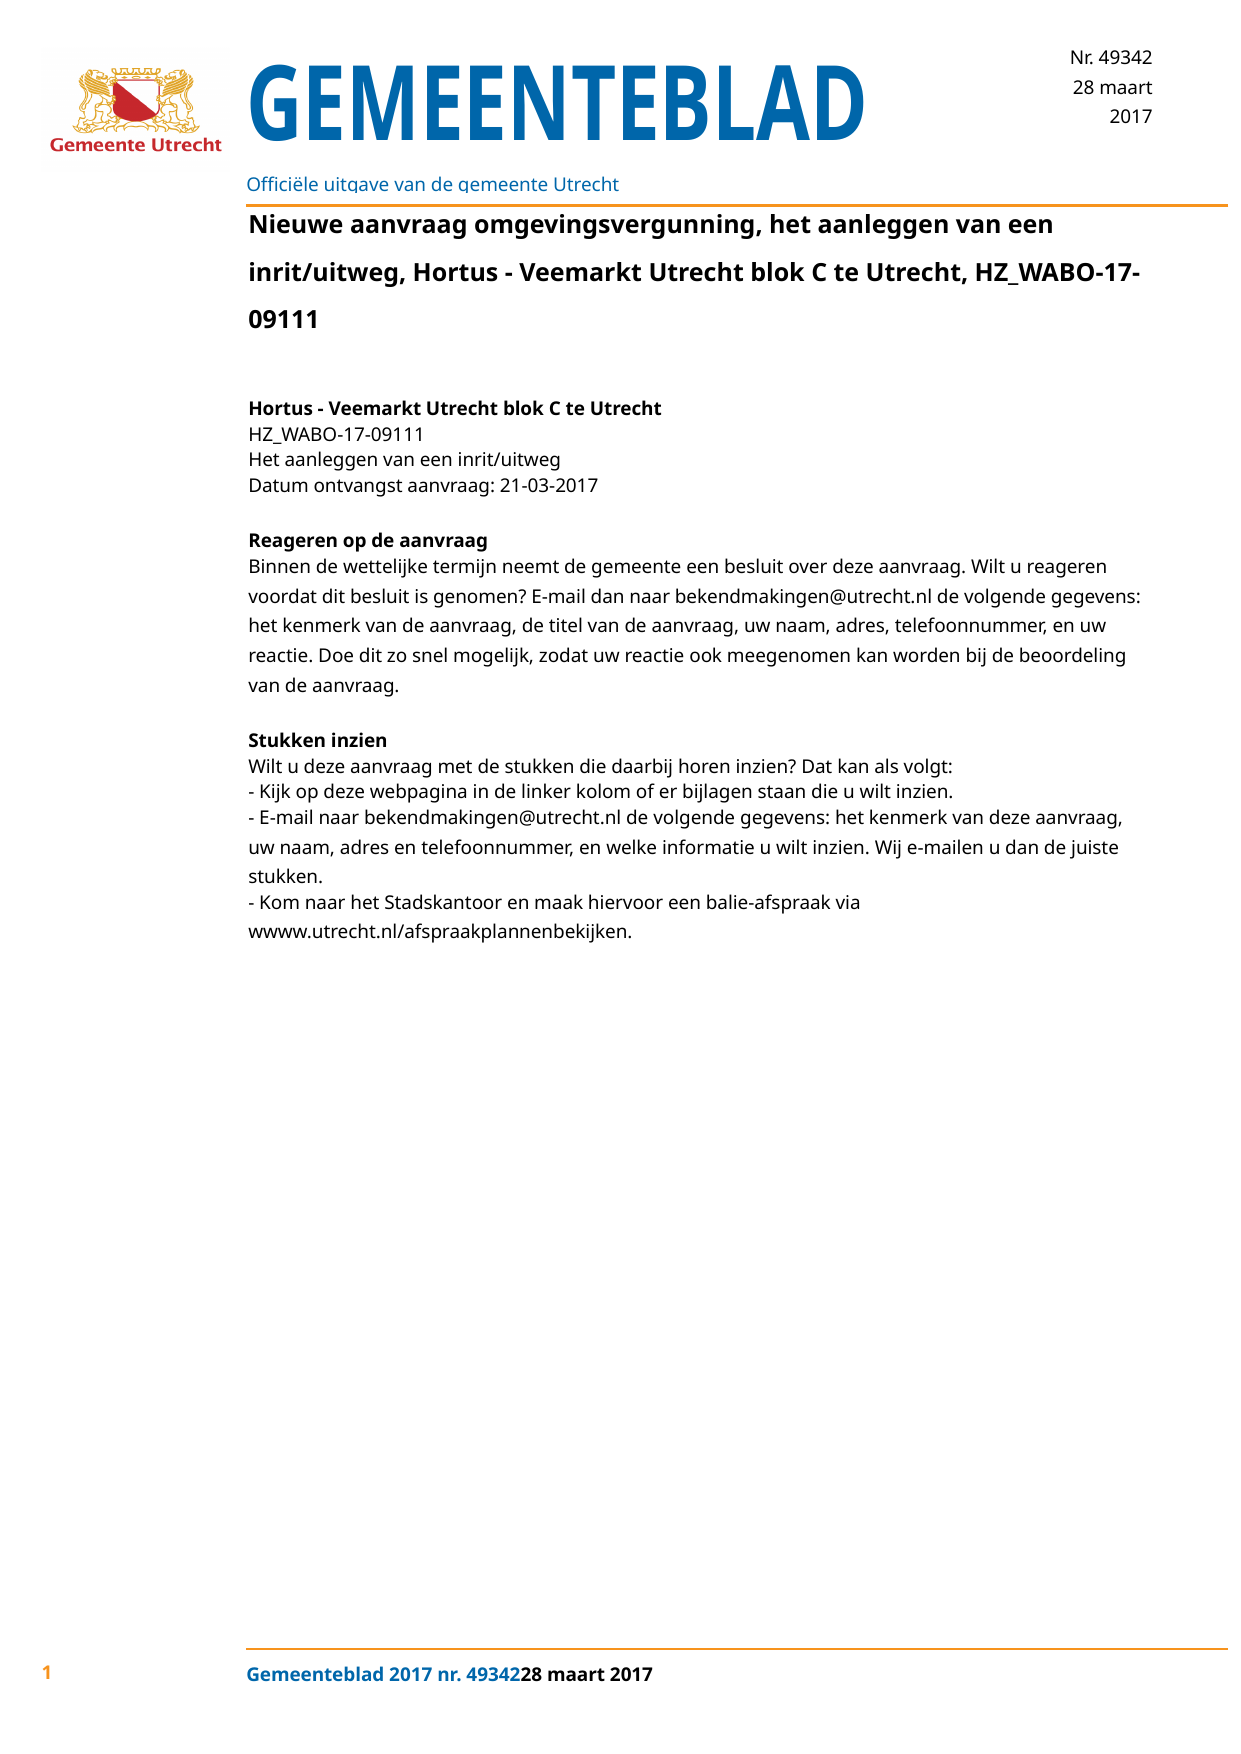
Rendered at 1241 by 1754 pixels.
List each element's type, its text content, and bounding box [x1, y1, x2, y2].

text Nieuwe aanvraag omgevingsvergunning, het aanleggen van een inrit/uitweg, Hortus - Veemarkt Utrecht blok C te Utrecht, HZ_WABO-17-09111 [248, 207, 1152, 336]
table_cell Datum ontvangst aanvraag: 21-03-2017 [248, 473, 1152, 528]
table_cell HZ_WABO-17-09111 [248, 421, 1152, 447]
table_header Hortus - Veemarkt Utrecht blok C te Utrecht [248, 395, 1152, 421]
table_cell - E-mail naar bekendmakingen@utrecht.nl de volgende gegevens: het kenmerk van deze aanvraag, uw naam, adres en telefoonnummer, en welke informatie u wilt inzien. Wij e-mailen u dan de juiste stukken. [248, 804, 1152, 889]
table_cell Het aanleggen van een inrit/uitweg [248, 447, 1152, 472]
table_cell - Kijk op deze webpagina in de linker kolom of er bijlagen staan die u wilt inzien. [248, 779, 1152, 804]
table_cell Reageren op de aanvraag [248, 528, 1152, 553]
table_cell Stukken inzien [248, 727, 1152, 753]
table_cell Binnen de wettelijke termijn neemt de gemeente een besluit over deze aanvraag. Wilt u reageren voordat dit besluit is genomen? E-mail dan naar bekendmakingen@utrecht.nl de volgende gegevens: het kenmerk van de aanvraag, de titel van de aanvraag, uw naam, adres, telefoonnummer, en uw reactie. Doe dit zo snel mogelijk, zodat uw reactie ook meegenomen kan worden bij de beoordeling van de aanvraag. [248, 554, 1152, 727]
picture [41, 47, 231, 172]
table_cell Wilt u deze aanvraag met de stukken die daarbij horen inzien? Dat kan als volgt: [248, 753, 1152, 778]
table_cell - Kom naar het Stadskantoor en maak hiervoor een balie-afspraak via wwww.utrecht.nl/afspraakplannenbekijken. [248, 889, 1152, 944]
